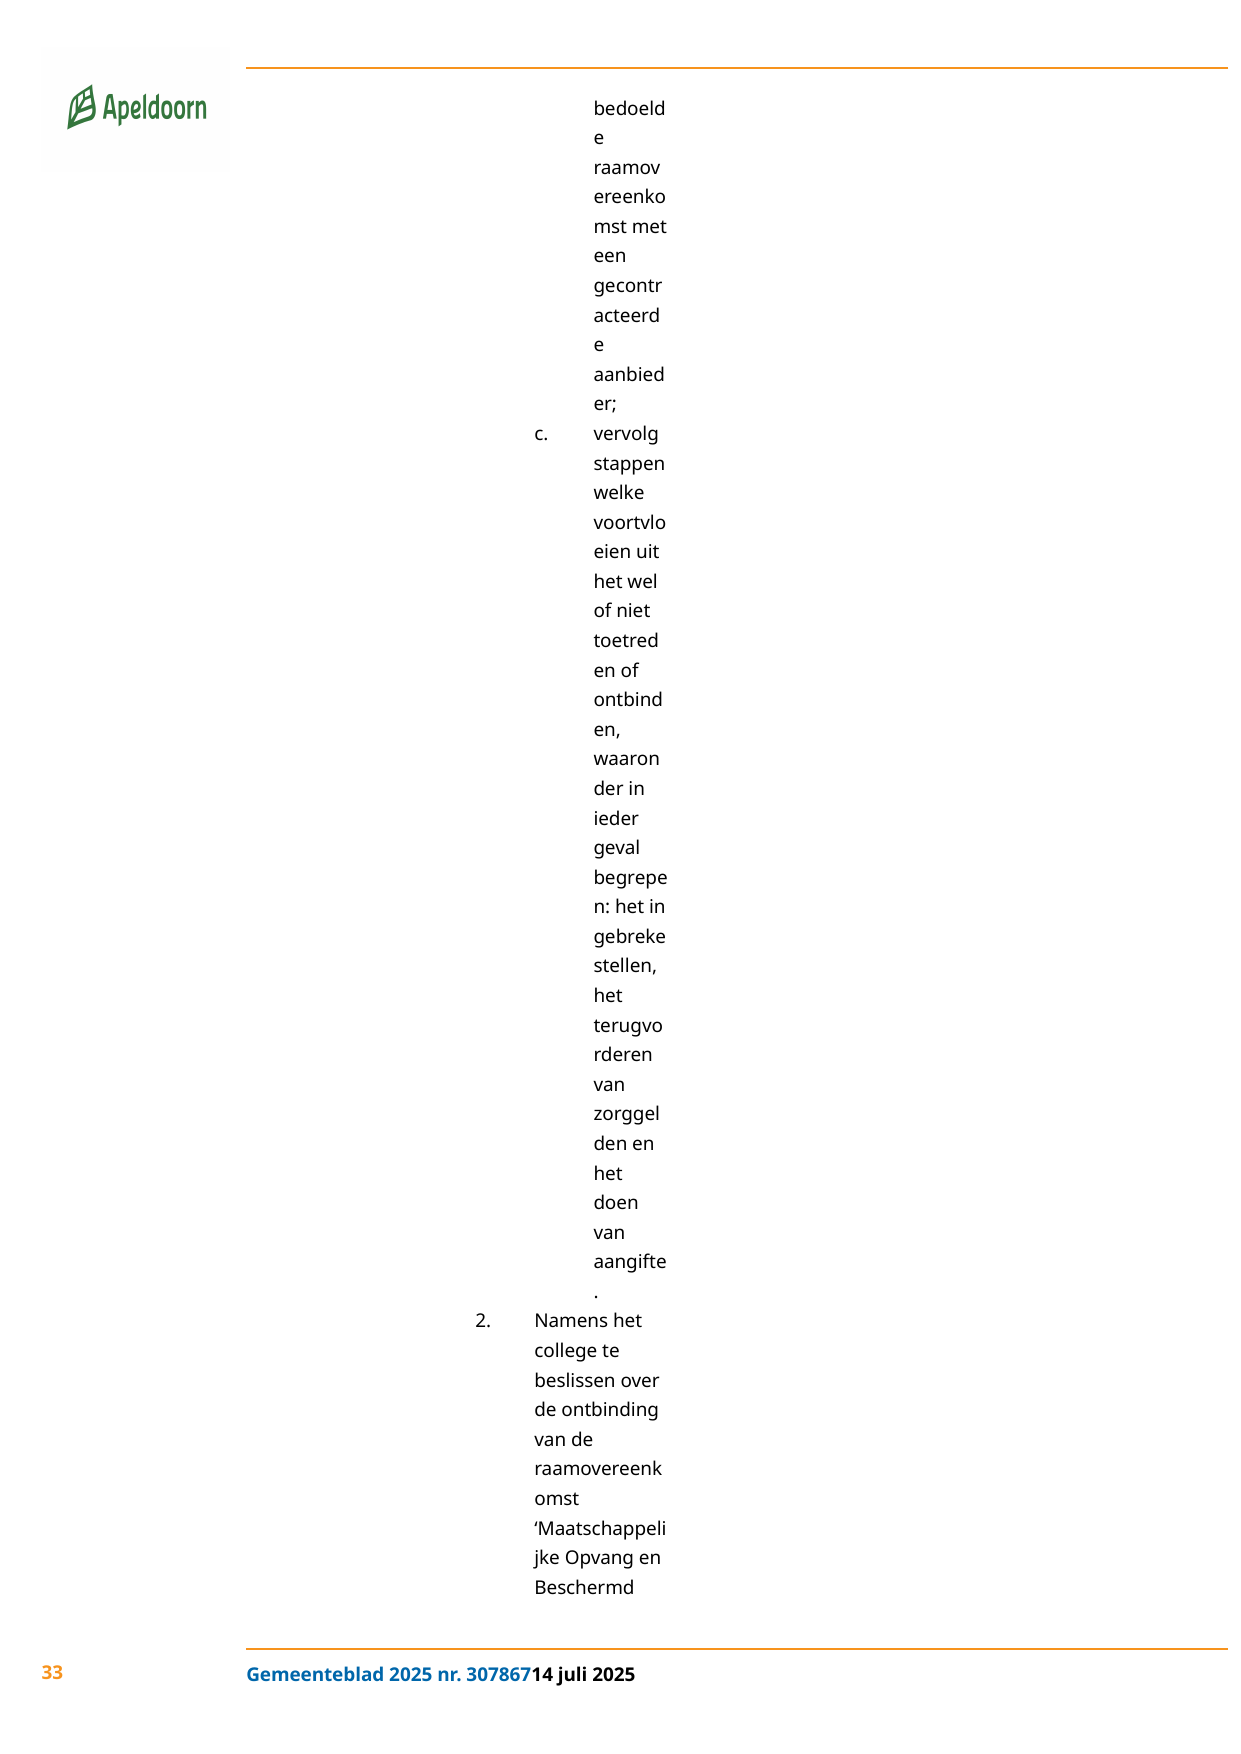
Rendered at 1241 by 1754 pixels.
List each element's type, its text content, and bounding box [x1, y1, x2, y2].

table_header bedoelde raamovereenkomst met een gecontracteerde aanbieder; vervolgstappen welke voortvloeien uit het wel of niet toetreden of ontbinden, waaronder in ieder geval begrepen: het in gebreke stellen, het terugvorderen van zorggelden en het doen van aangifte. Namens het college te beslissen over de ontbinding van de raamovereenkomst ‘Maatschappelijke Opvang en Beschermd [475, 95, 668, 1600]
table_header [781, 95, 895, 1600]
table_header [1008, 95, 1152, 1600]
table_header [668, 95, 781, 1600]
picture [41, 47, 231, 172]
table_header [895, 95, 1008, 1600]
table_header [362, 95, 475, 1600]
table_header [248, 95, 362, 1600]
